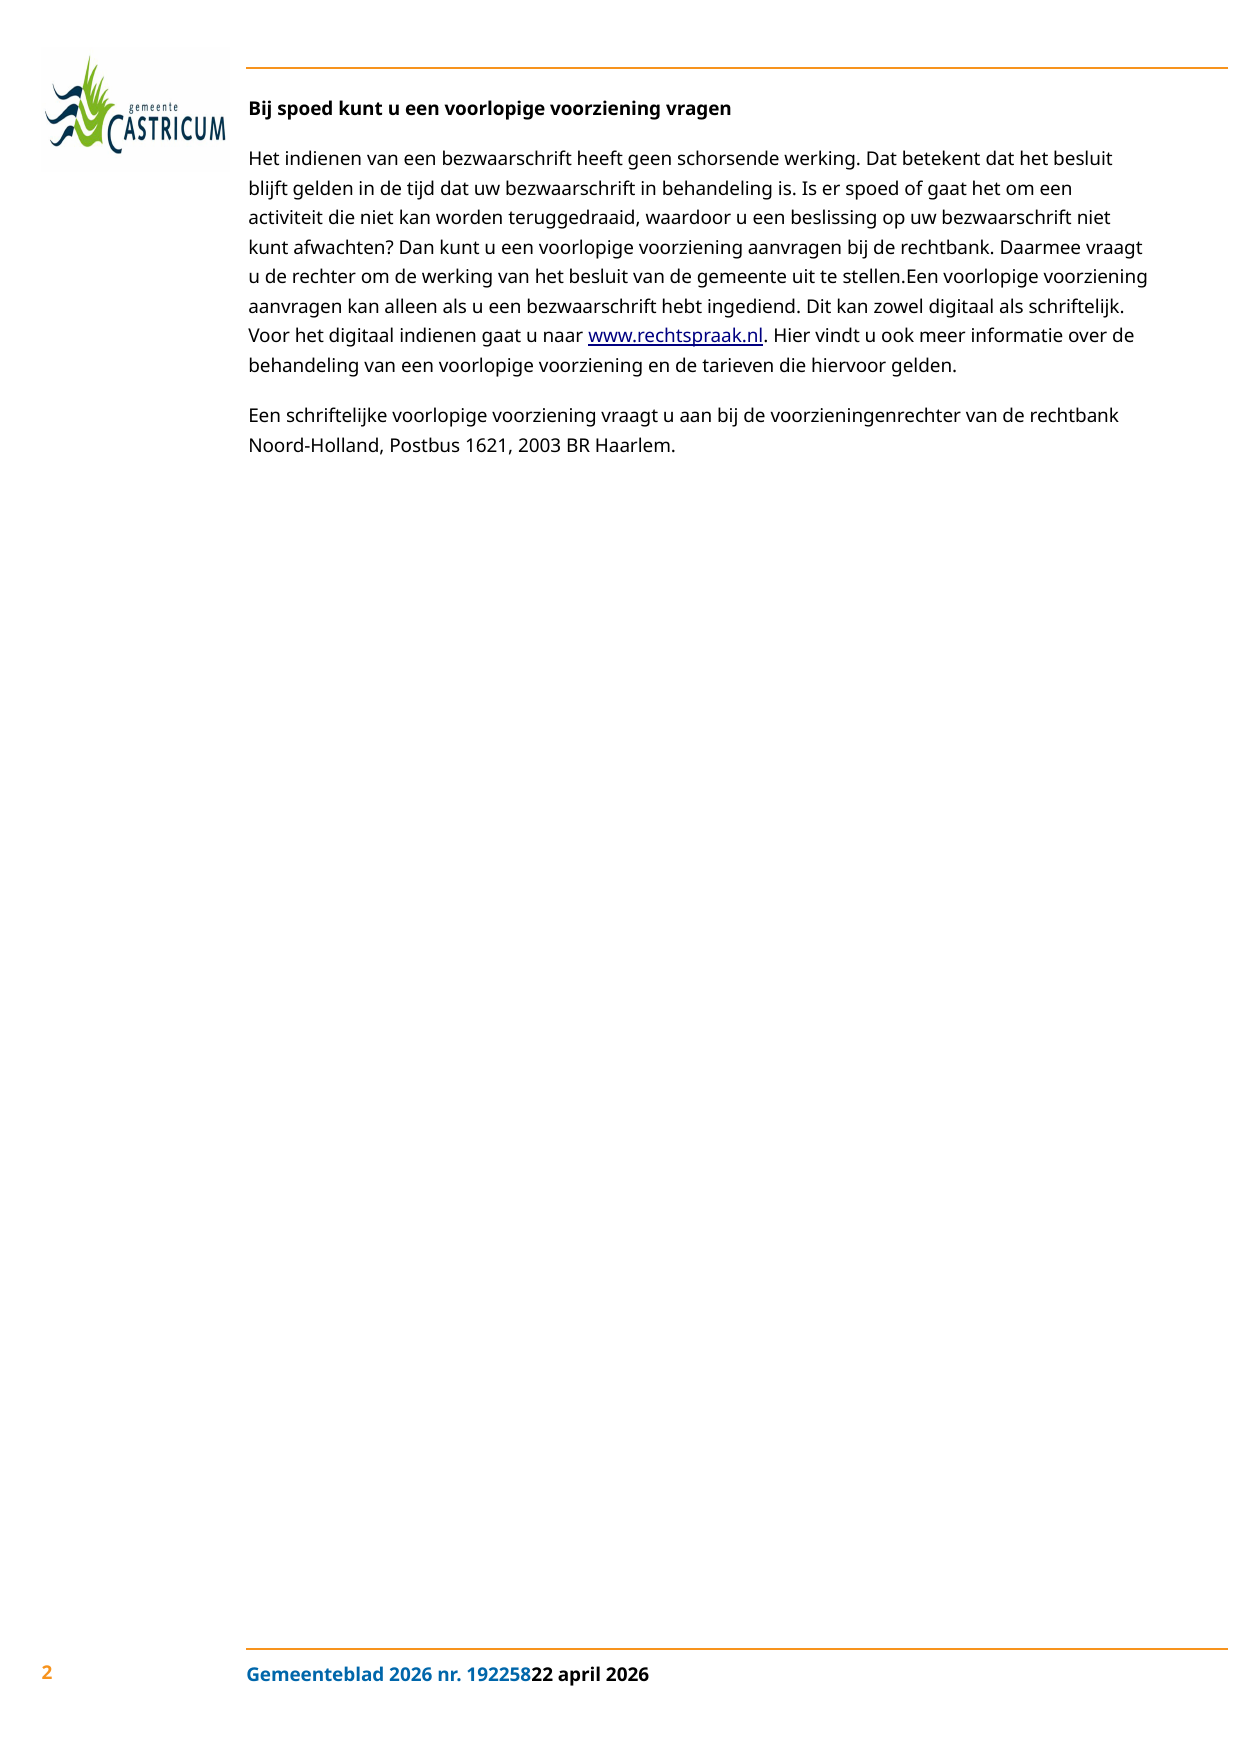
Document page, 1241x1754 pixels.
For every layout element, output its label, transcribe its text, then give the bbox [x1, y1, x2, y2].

text Het indienen van een bezwaarschrift heeft geen schorsende werking. Dat betekent dat het besluit blijft gelden in de tijd dat uw bezwaarschrift in behandeling is. Is er spoed of gaat het om een activiteit die niet kan worden teruggedraaid, waardoor u een beslissing op uw bezwaarschrift niet kunt afwachten? Dan kunt u een voorlopige voorziening aanvragen bij de rechtbank. Daarmee vraagt u de rechter om de werking van het besluit van de gemeente uit te stellen.Een voorlopige voorziening aanvragen kan alleen als u een bezwaarschrift hebt ingediend. Dit kan zowel digitaal als schriftelijk. Voor het digitaal indienen gaat u naar www.rechtspraak.nl. Hier vindt u ook meer informatie over de behandeling van een voorlopige voorziening en de tarieven die hiervoor gelden. [248, 145, 1152, 378]
text Een schriftelijke voorlopige voorziening vraagt u aan bij de voorzieningenrechter van de rechtbank Noord-Holland, Postbus 1621, 2003 BR Haarlem. [248, 403, 1152, 458]
text Bij spoed kunt u een voorlopige voorziening vragen [248, 95, 1152, 121]
picture [41, 47, 231, 172]
